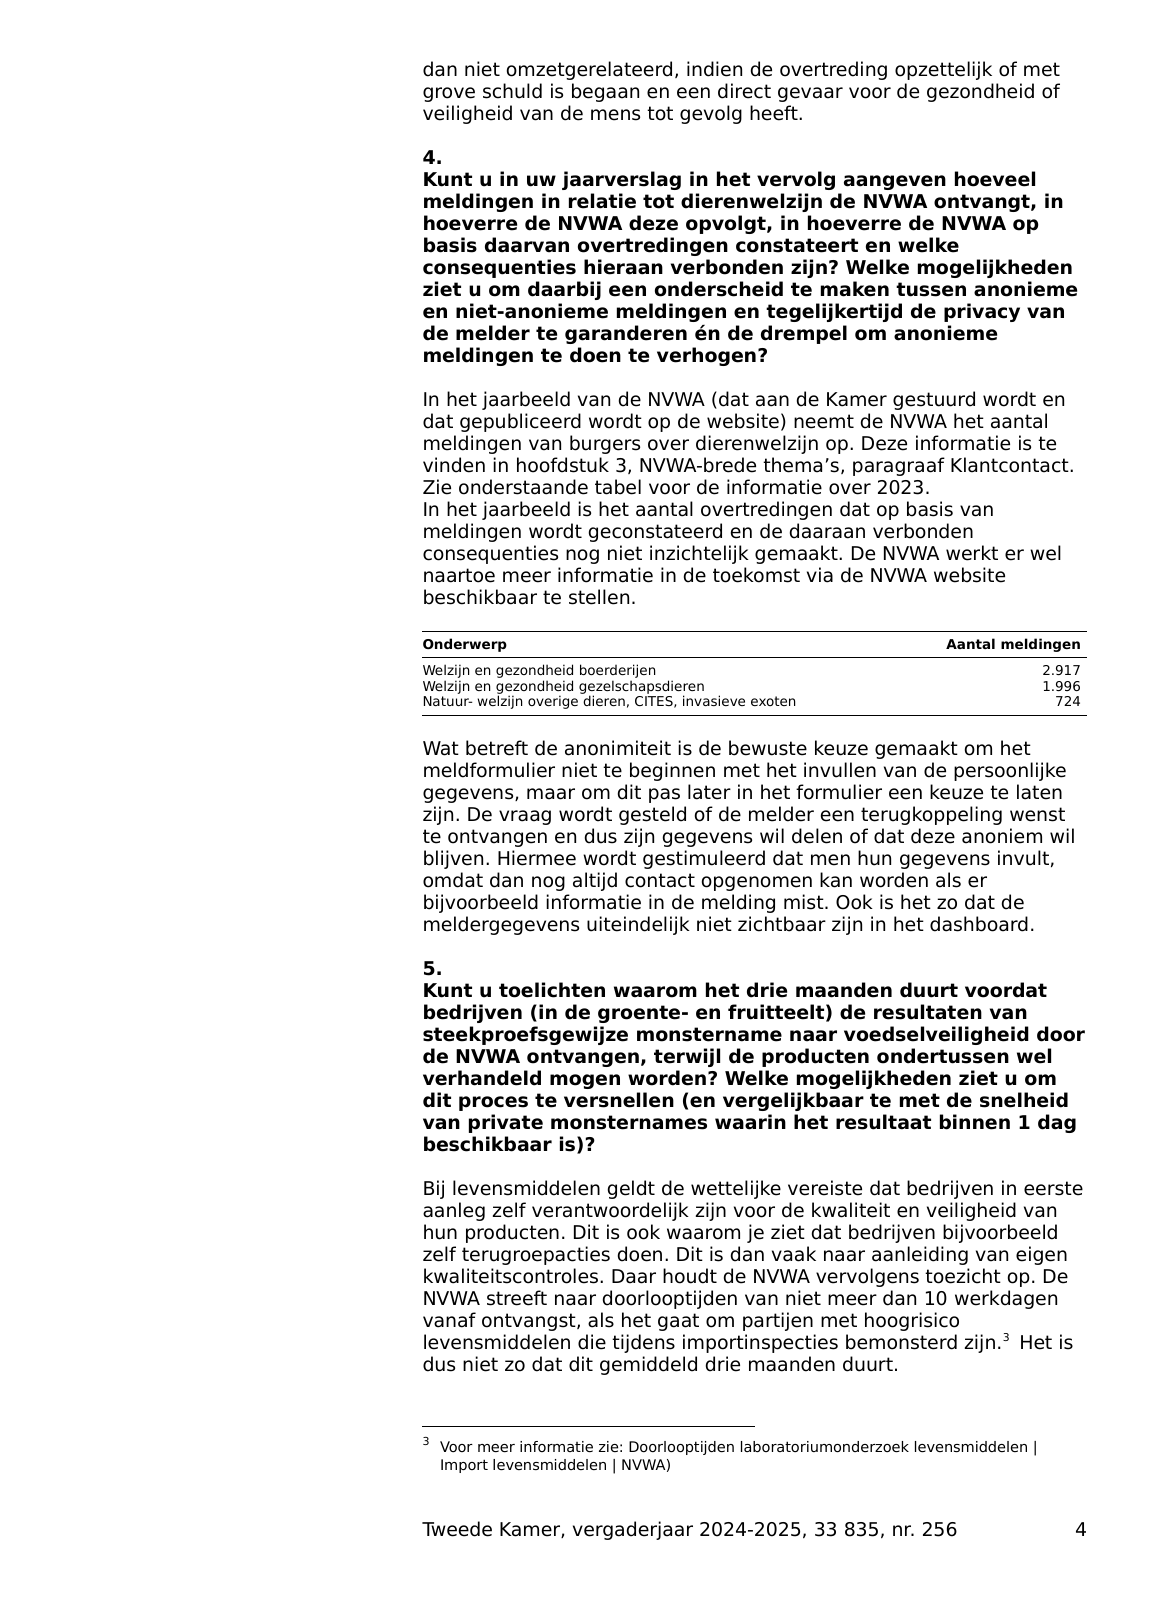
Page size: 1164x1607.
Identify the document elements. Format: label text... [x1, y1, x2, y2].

text Bij levensmiddelen geldt de wettelijke vereiste dat bedrijven in eerste aanleg zelf verantwoordelijk zijn voor de kwaliteit en veiligheid van hun producten. Dit is ook waarom je ziet dat bedrijven bijvoorbeeld zelf terugroepacties doen. Dit is dan vaak naar aanleiding van eigen kwaliteitscontroles. Daar houdt de NVWA vervolgens toezicht op. De NVWA streeft naar doorlooptijden van niet meer dan 10 werkdagen vanaf ontvangst, als het gaat om partijen met hoogrisico levensmiddelen die tijdens importinspecties bemonsterd zijn. Het is dus niet zo dat dit gemiddeld drie maanden duurt. [422, 1178, 1087, 1376]
text Kunt u in uw jaarverslag in het vervolg aangeven hoeveel meldingen in relatie tot dierenwelzijn de NVWA ontvangt, in hoeverre de NVWA deze opvolgt, in hoeverre de NVWA op basis daarvan overtredingen constateert en welke consequenties hieraan verbonden zijn? Welke mogelijkheden ziet u om daarbij een onderscheid te maken tussen anonieme en niet-anonieme meldingen en tegelijkertijd de privacy van de melder te garanderen én de drempel om anonieme meldingen te doen te verhogen? [422, 169, 1087, 367]
text dan niet omzetgerelateerd, indien de overtreding opzettelijk of met grove schuld is begaan en een direct gevaar voor de gezondheid of veiligheid van de mens tot gevolg heeft. [422, 59, 1087, 125]
text Kunt u toelichten waarom het drie maanden duurt voordat bedrijven (in de groente- en fruitteelt) de resultaten van steekproefsgewijze monstername naar voedselveiligheid door de NVWA ontvangen, terwijl de producten ondertussen wel verhandeld mogen worden? Welke mogelijkheden ziet u om dit proces te versnellen (en vergelijkbaar te met de snelheid van private monsternames waarin het resultaat binnen 1 dag beschikbaar is)? [422, 980, 1087, 1156]
text 4. [422, 147, 1087, 169]
text Wat betreft de anonimiteit is de bewuste keuze gemaakt om het meldformulier niet te beginnen met het invullen van de persoonlijke gegevens, maar om dit pas later in het formulier een keuze te laten zijn. De vraag wordt gesteld of de melder een terugkoppeling wenst te ontvangen en dus zijn gegevens wil delen of dat deze anoniem wil blijven. Hiermee wordt gestimuleerd dat men hun gegevens invult, omdat dan nog altijd contact opgenomen kan worden als er bijvoorbeeld informatie in de melding mist. Ook is het zo dat de meldergegevens uiteindelijk niet zichtbaar zijn in het dashboard. [422, 738, 1087, 936]
table_cell Natuur- welzijn overige dieren, CITES, invasieve exoten [422, 694, 865, 714]
text In het jaarbeeld is het aantal overtredingen dat op basis van meldingen wordt geconstateerd en de daaraan verbonden consequenties nog niet inzichtelijk gemaakt. De NVWA werkt er wel naartoe meer informatie in de toekomst via de NVWA website beschikbaar te stellen. [422, 499, 1087, 609]
text 5. [422, 958, 1087, 980]
table_cell Welzijn en gezondheid boerderijen [422, 658, 865, 678]
table_header Aantal meldingen [865, 632, 1087, 657]
table_cell 1.996 [865, 679, 1087, 694]
text Voor meer informatie zie: Doorlooptijden laboratoriumonderzoek levensmiddelen | Import levensmiddelen | NVWA) [422, 1435, 1087, 1474]
table_cell 724 [865, 694, 1087, 714]
table_header Onderwerp [422, 632, 865, 657]
table_cell Welzijn en gezondheid gezelschapsdieren [422, 679, 865, 694]
text In het jaarbeeld van de NVWA (dat aan de Kamer gestuurd wordt en dat gepubliceerd wordt op de website) neemt de NVWA het aantal meldingen van burgers over dierenwelzijn op. Deze informatie is te vinden in hoofdstuk 3, NVWA-brede thema’s, paragraaf Klantcontact. Zie onderstaande tabel voor de informatie over 2023. [422, 389, 1087, 499]
table_cell 2.917 [865, 658, 1087, 678]
